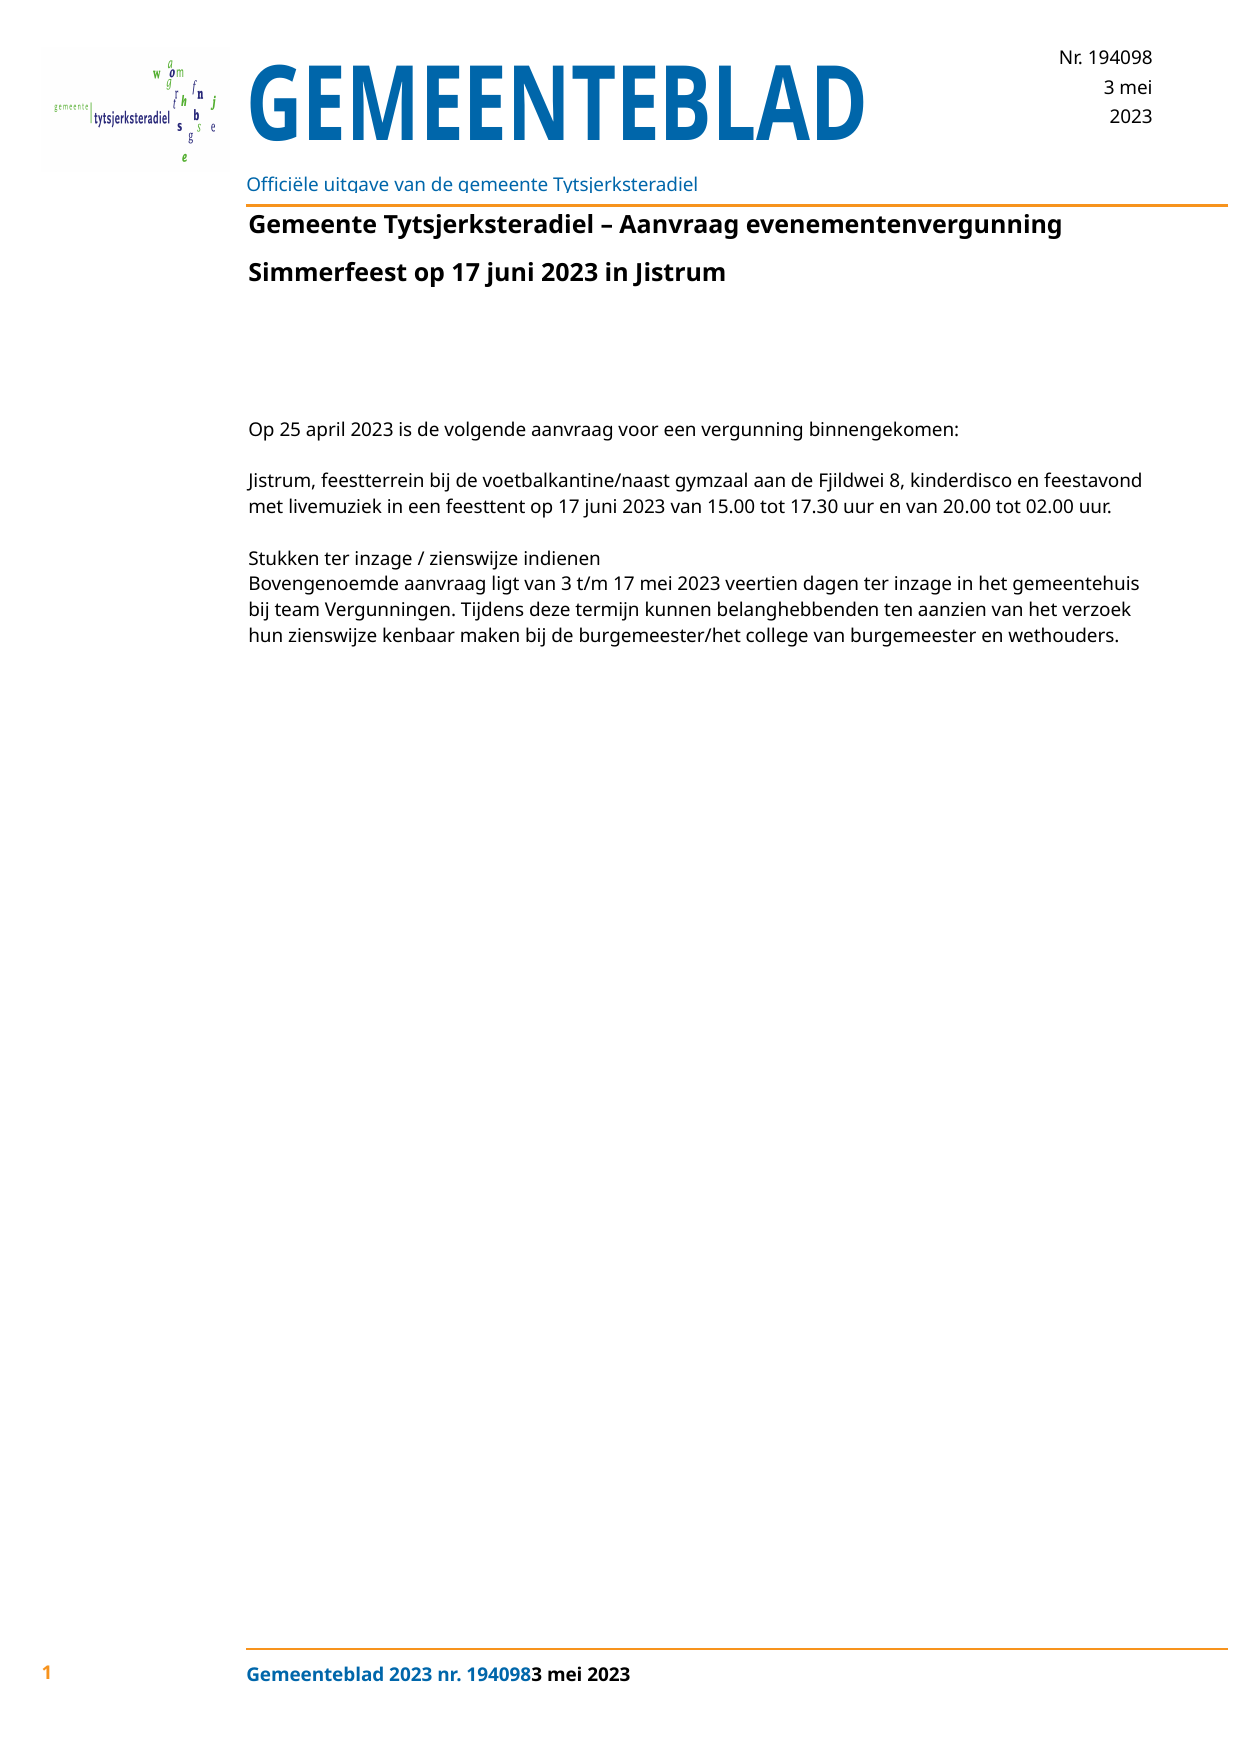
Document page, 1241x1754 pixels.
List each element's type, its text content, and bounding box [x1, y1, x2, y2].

text Jistrum, feestterrein bij de voetbalkantine/naast gymzaal aan de Fjildwei 8, kinderdisco en feestavond met livemuziek in een feesttent op 17 juni 2023 van 15.00 tot 17.30 uur en van 20.00 tot 02.00 uur. [248, 468, 1152, 519]
text Stukken ter inzage / zienswijze indienen [248, 545, 1152, 571]
text Bovengenoemde aanvraag ligt van 3 t/m 17 mei 2023 veertien dagen ter inzage in het gemeentehuis bij team Vergunningen. Tijdens deze termijn kunnen belanghebbenden ten aanzien van het verzoek hun zienswijze kenbaar maken bij de burgemeester/het college van burgemeester en wethouders. [248, 571, 1152, 648]
picture [41, 47, 231, 172]
text Gemeente Tytsjerksteradiel – Aanvraag evenementenvergunning Simmerfeest op 17 juni 2023 in Jistrum [248, 207, 1152, 288]
text Op 25 april 2023 is de volgende aanvraag voor een vergunning binnengekomen: [248, 416, 1152, 442]
